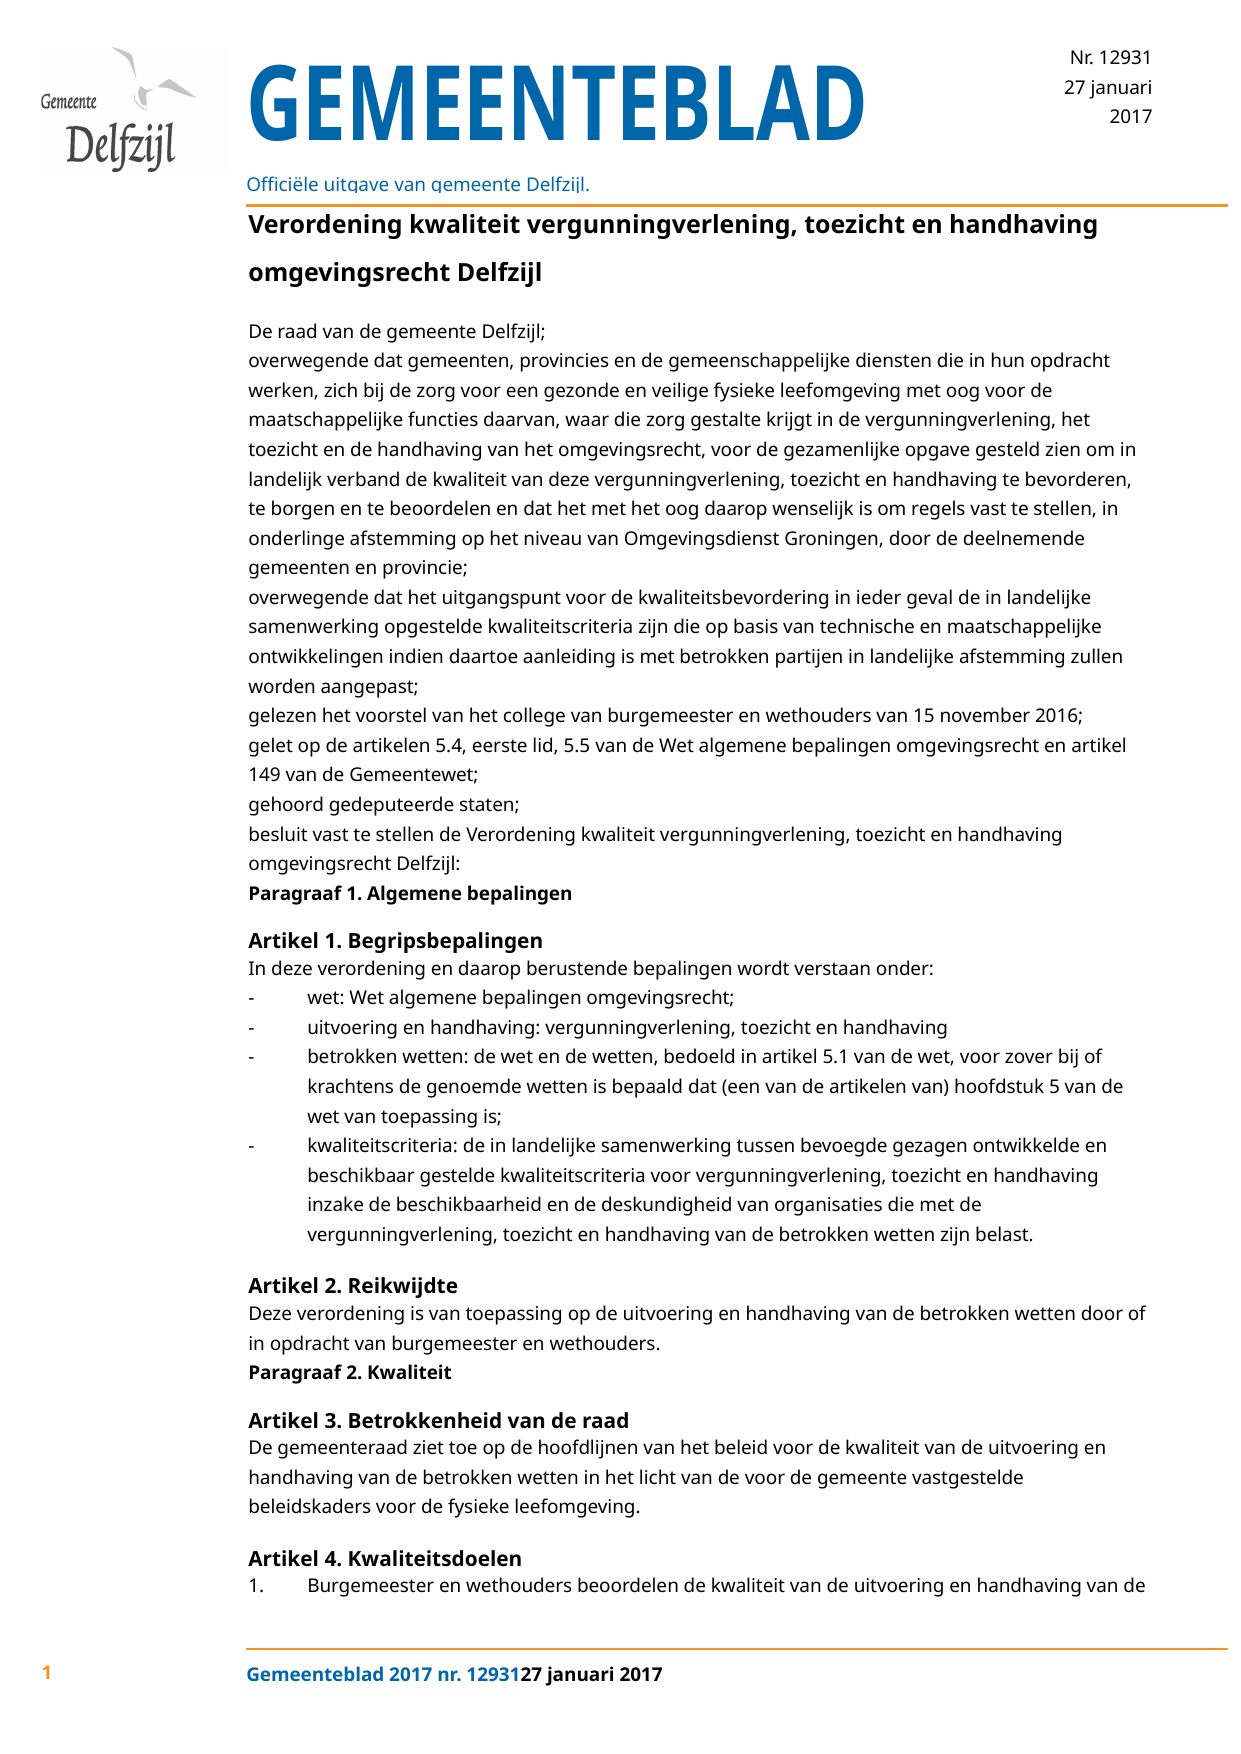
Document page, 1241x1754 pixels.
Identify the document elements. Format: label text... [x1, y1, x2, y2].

text overwegende dat het uitgangspunt voor de kwaliteitsbevordering in ieder geval de in landelijke samenwerking opgestelde kwaliteitscriteria zijn die op basis van technische en maatschappelijke ontwikkelingen indien daartoe aanleiding is met betrokken partijen in landelijke afstemming zullen worden aangepast; [248, 584, 1152, 699]
list kwaliteitscriteria: de in landelijke samenwerking tussen bevoegde gezagen ontwikkelde en beschikbaar gestelde kwaliteitscriteria voor vergunningverlening, toezicht en handhaving inzake de beschikbaarheid en de deskundigheid van organisaties die met de vergunningverlening, toezicht en handhaving van de betrokken wetten zijn belast. [248, 1132, 1152, 1247]
text Artikel 1. Begripsbepalingen [248, 927, 1152, 955]
picture [41, 47, 231, 172]
text Artikel 4. Kwaliteitsdoelen [248, 1544, 1152, 1572]
list wet: Wet algemene bepalingen omgevingsrecht; [248, 984, 1152, 1010]
list uitvoering en handhaving: vergunningverlening, toezicht en handhaving [248, 1014, 1152, 1040]
text Verordening kwaliteit vergunningverlening, toezicht en handhaving omgevingsrecht Delfzijl [248, 207, 1152, 288]
text De raad van de gemeente Delfzijl; [248, 318, 1152, 344]
text Paragraaf 1. Algemene bepalingen [248, 880, 1152, 906]
text Artikel 2. Reikwijdte [248, 1272, 1152, 1300]
text gelezen het voorstel van het college van burgemeester en wethouders van 15 november 2016; [248, 702, 1152, 728]
list Burgemeester en wethouders beoordelen de kwaliteit van de uitvoering en handhaving van de [248, 1572, 1152, 1598]
list betrokken wetten: de wet en de wetten, bedoeld in artikel 5.1 van de wet, voor zover bij of krachtens de genoemde wetten is bepaald dat (een van de artikelen van) hoofdstuk 5 van de wet van toepassing is; [248, 1044, 1152, 1129]
text overwegende dat gemeenten, provincies en de gemeenschappelijke diensten die in hun opdracht werken, zich bij de zorg voor een gezonde en veilige fysieke leefomgeving met oog voor de maatschappelijke functies daarvan, waar die zorg gestalte krijgt in de vergunningverlening, het toezicht en de handhaving van het omgevingsrecht, voor de gezamenlijke opgave gesteld zien om in landelijk verband de kwaliteit van deze vergunningverlening, toezicht en handhaving te bevorderen, te borgen en te beoordelen en dat het met het oog daarop wenselijk is om regels vast te stellen, in onderlinge afstemming op het niveau van Omgevingsdienst Groningen, door de deelnemende gemeenten en provincie; [248, 347, 1152, 580]
text Artikel 3. Betrokkenheid van de raad [248, 1406, 1152, 1434]
text De gemeenteraad ziet toe op de hoofdlijnen van het beleid voor de kwaliteit van de uitvoering en handhaving van de betrokken wetten in het licht van de voor de gemeente vastgestelde beleidskaders voor de fysieke leefomgeving. [248, 1434, 1152, 1519]
text gehoord gedeputeerde staten; [248, 791, 1152, 817]
text Paragraaf 2. Kwaliteit [248, 1359, 1152, 1385]
text besluit vast te stellen de Verordening kwaliteit vergunningverlening, toezicht en handhaving omgevingsrecht Delfzijl: [248, 821, 1152, 876]
text Deze verordening is van toepassing op de uitvoering en handhaving van de betrokken wetten door of in opdracht van burgemeester en wethouders. [248, 1300, 1152, 1355]
text gelet op de artikelen 5.4, eerste lid, 5.5 van de Wet algemene bepalingen omgevingsrecht en artikel 149 van de Gemeentewet; [248, 732, 1152, 787]
text In deze verordening en daarop berustende bepalingen wordt verstaan onder: [248, 955, 1152, 981]
